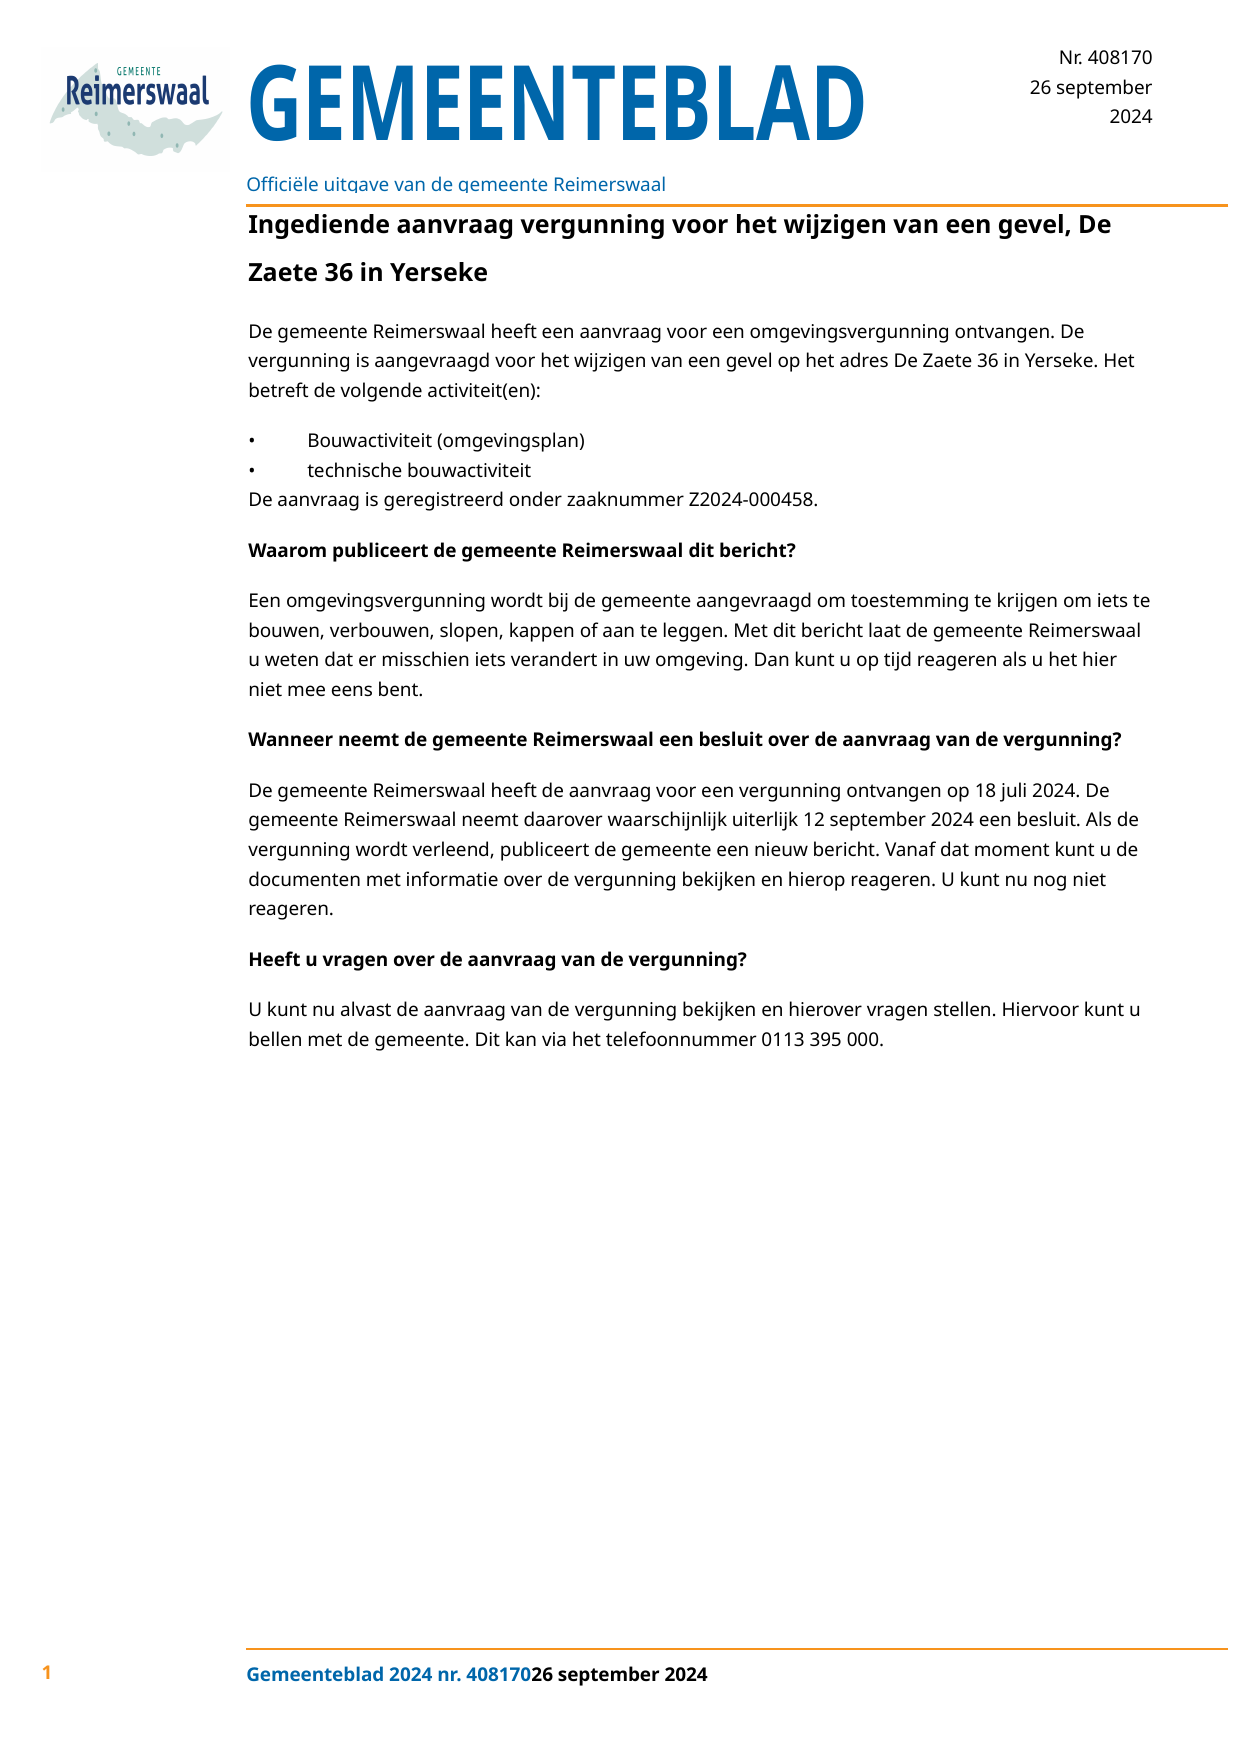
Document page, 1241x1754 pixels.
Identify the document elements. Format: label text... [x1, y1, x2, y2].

list technische bouwactiviteit [248, 457, 1152, 483]
list Bouwactiviteit (omgevingsplan) [248, 427, 1152, 453]
text Waarom publiceert de gemeente Reimerswaal dit bericht? [248, 537, 1152, 563]
text U kunt nu alvast de aanvraag van de vergunning bekijken en hierover vragen stellen. Hiervoor kunt u bellen met de gemeente. Dit kan via het telefoonnummer 0113 395 000. [248, 996, 1152, 1052]
picture [41, 47, 231, 172]
text Ingediende aanvraag vergunning voor het wijzigen van een gevel, De Zaete 36 in Yerseke [248, 207, 1152, 288]
text De aanvraag is geregistreerd onder zaaknummer Z2024-000458. [248, 487, 1152, 512]
text De gemeente Reimerswaal heeft een aanvraag voor een omgevingsvergunning ontvangen. De vergunning is aangevraagd voor het wijzigen van een gevel op het adres De Zaete 36 in Yerseke. Het betreft de volgende activiteit(en): [248, 318, 1152, 403]
text Een omgevingsvergunning wordt bij de gemeente aangevraagd om toestemming te krijgen om iets te bouwen, verbouwen, slopen, kappen of aan te leggen. Met dit bericht laat de gemeente Reimerswaal u weten dat er misschien iets verandert in uw omgeving. Dan kunt u op tijd reageren als u het hier niet mee eens bent. [248, 587, 1152, 702]
text De gemeente Reimerswaal heeft de aanvraag voor een vergunning ontvangen op 18 juli 2024. De gemeente Reimerswaal neemt daarover waarschijnlijk uiterlijk 12 september 2024 een besluit. Als de vergunning wordt verleend, publiceert de gemeente een nieuw bericht. Vanaf dat moment kunt u de documenten met informatie over de vergunning bekijken en hierop reageren. U kunt nu nog niet reageren. [248, 777, 1152, 921]
text Wanneer neemt de gemeente Reimerswaal een besluit over de aanvraag van de vergunning? [248, 727, 1152, 752]
text Heeft u vragen over de aanvraag van de vergunning? [248, 946, 1152, 972]
